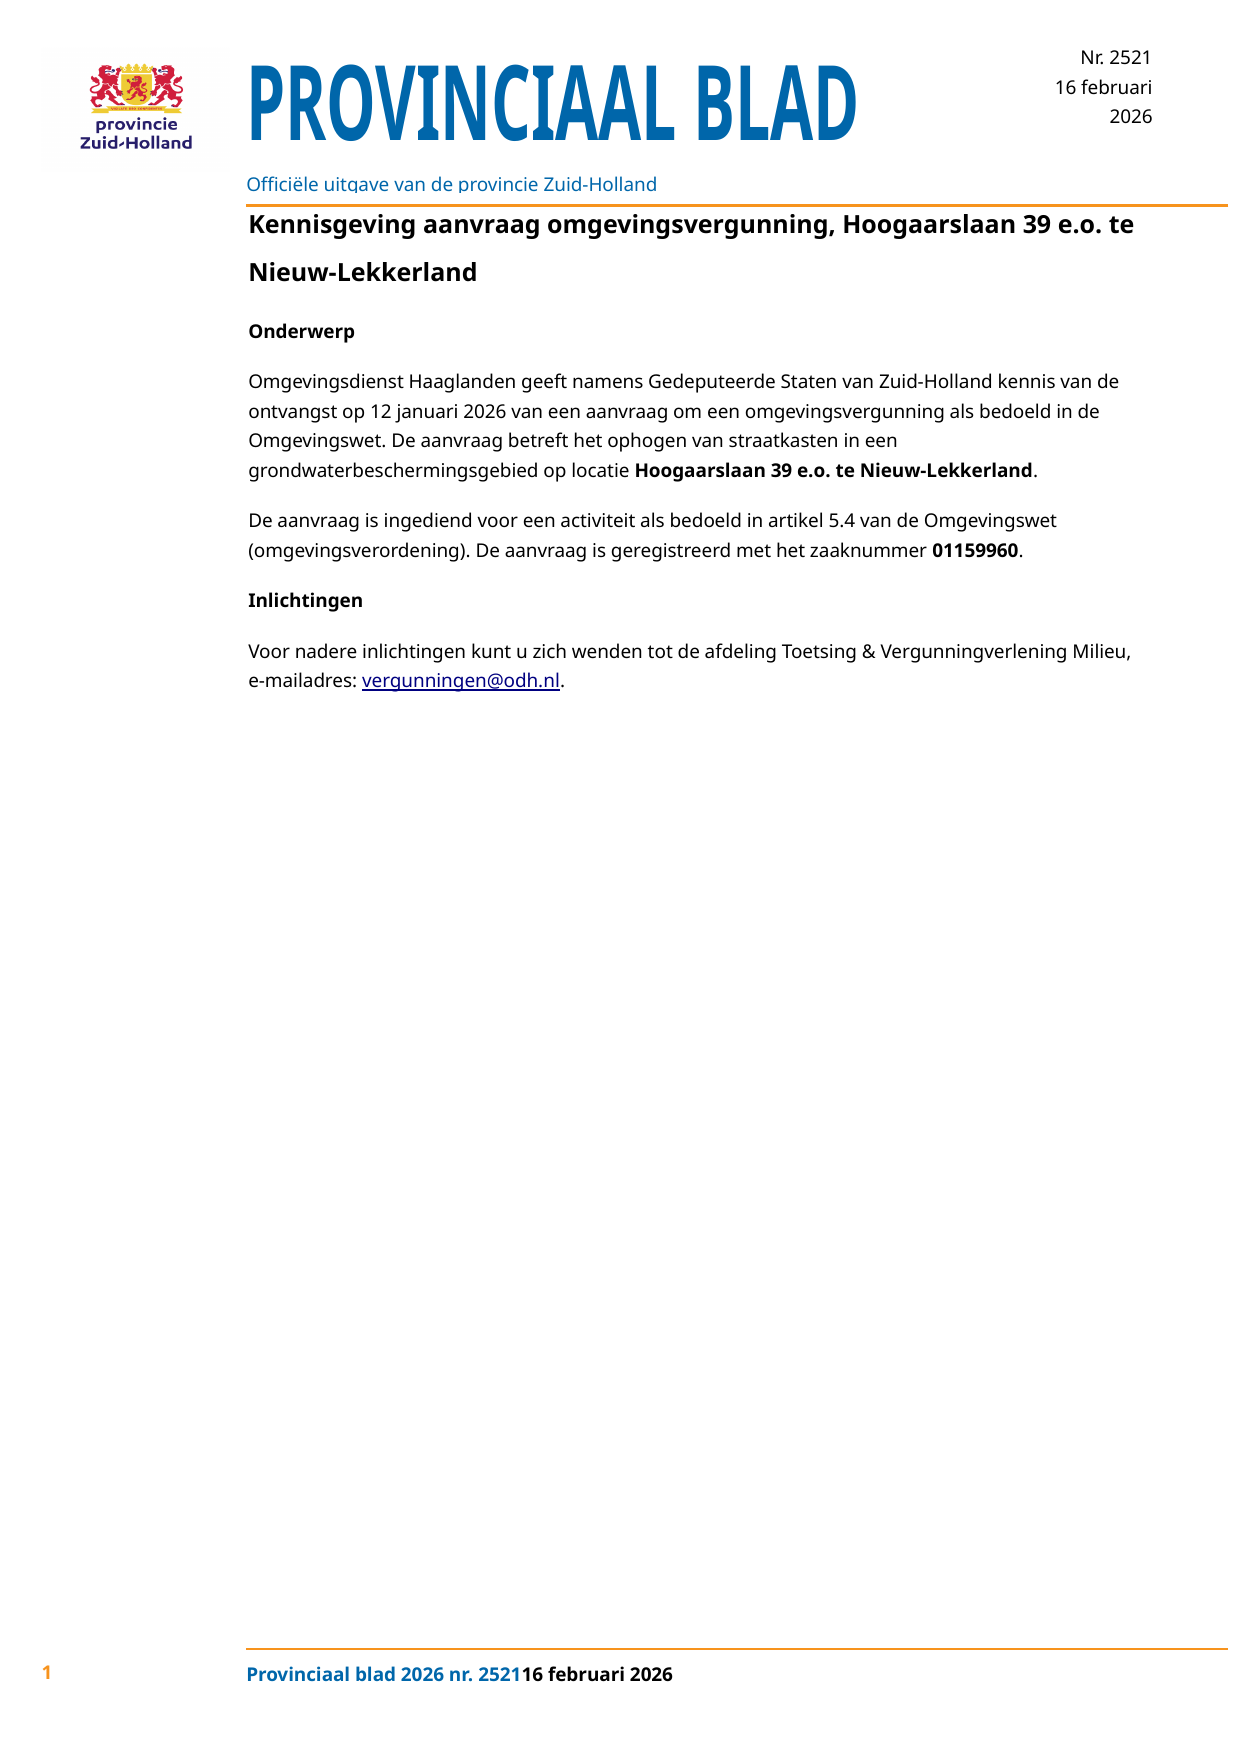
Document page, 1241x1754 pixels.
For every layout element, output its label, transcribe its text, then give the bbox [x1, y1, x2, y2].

text Voor nadere inlichtingen kunt u zich wenden tot de afdeling Toetsing & Vergunningverlening Milieu, e-mailadres: vergunningen@odh.nl. [248, 638, 1152, 693]
text Omgevingsdienst Haaglanden geeft namens Gedeputeerde Staten van Zuid-Holland kennis van de ontvangst op 12 januari 2026 van een aanvraag om een omgevingsvergunning als bedoeld in de Omgevingswet. De aanvraag betreft het ophogen van straatkasten in een grondwaterbeschermingsgebied op locatie Hoogaarslaan 39 e.o. te Nieuw-Lekkerland. [248, 368, 1152, 483]
text Onderwerp [248, 318, 1152, 344]
text Kennisgeving aanvraag omgevingsvergunning, Hoogaarslaan 39 e.o. te Nieuw-Lekkerland [248, 207, 1152, 288]
text Inlichtingen [248, 587, 1152, 613]
text De aanvraag is ingediend voor een activiteit als bedoeld in artikel 5.4 van de Omgevingswet (omgevingsverordening). De aanvraag is geregistreerd met het zaaknummer 01159960. [248, 507, 1152, 563]
picture [41, 47, 231, 172]
